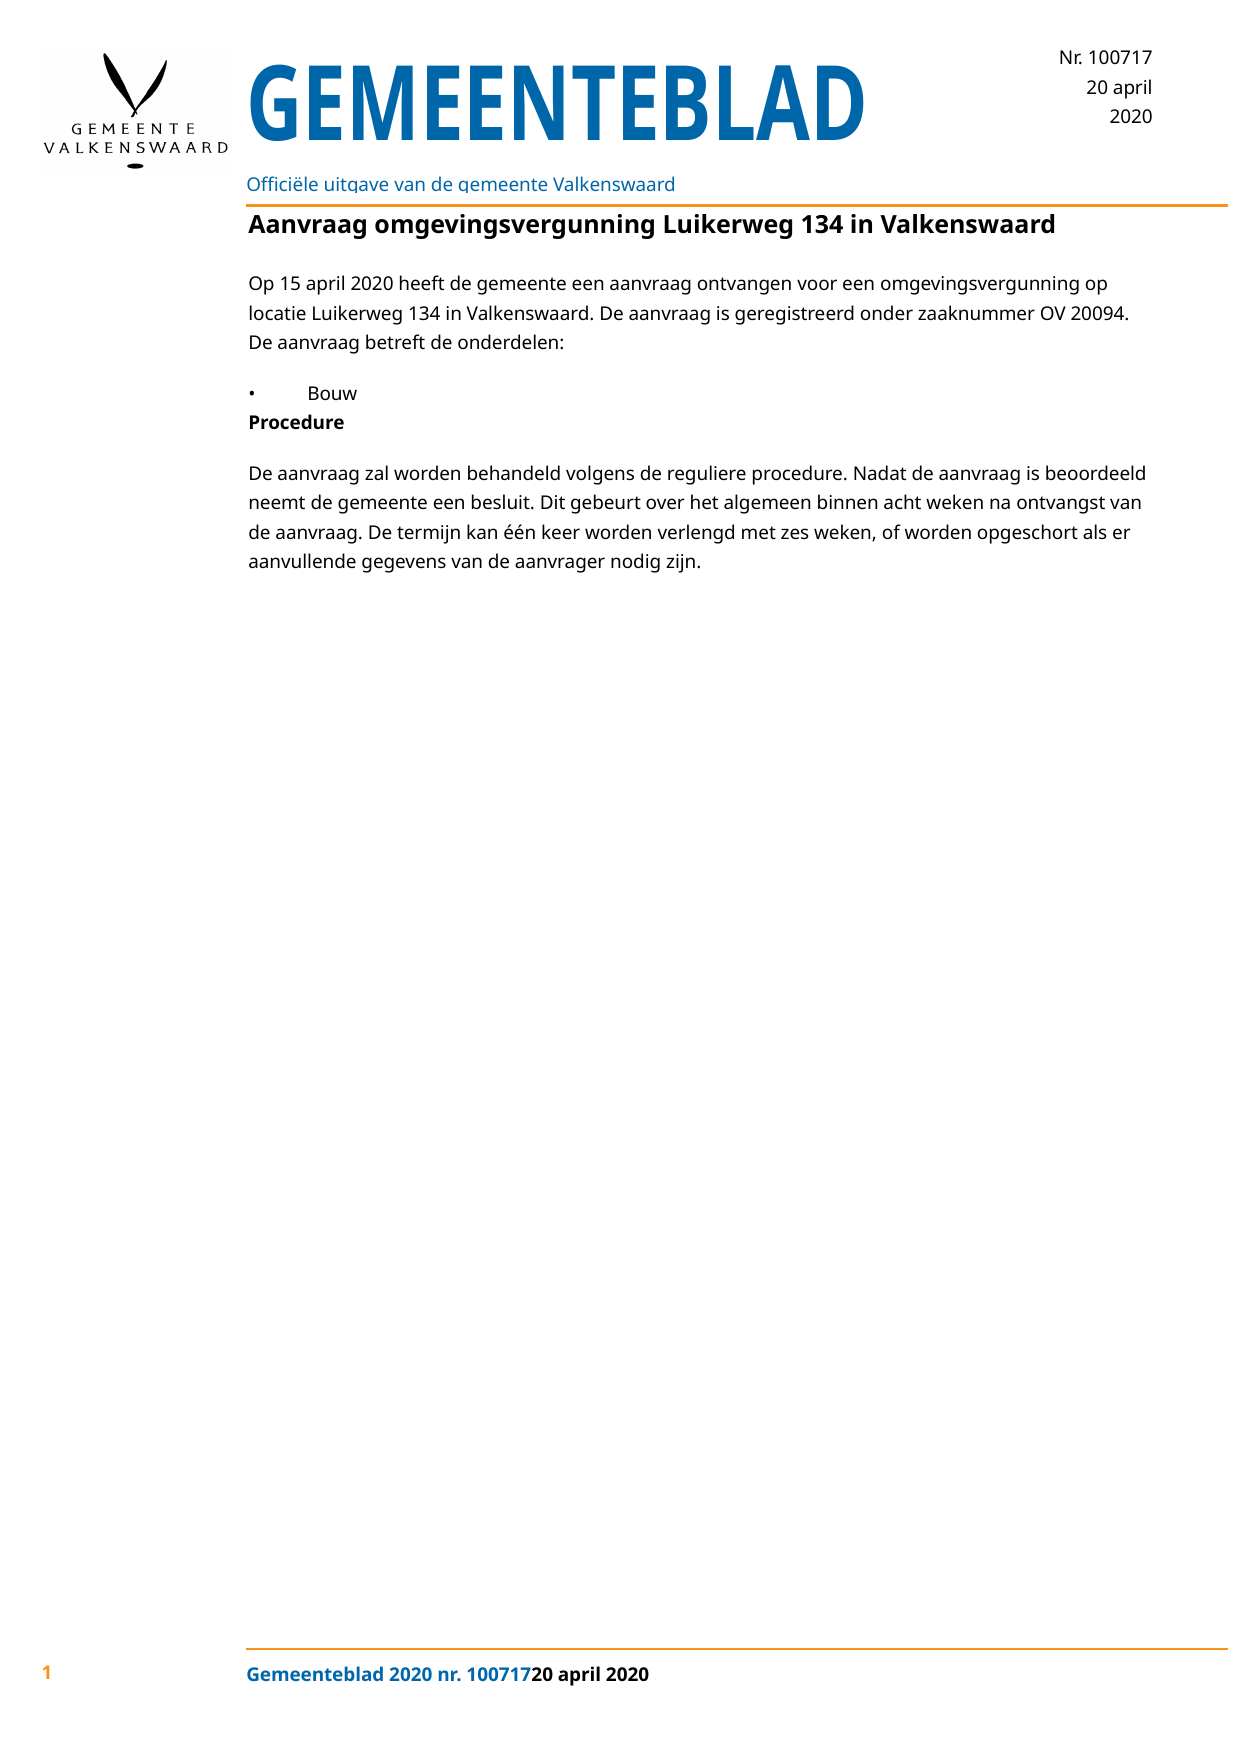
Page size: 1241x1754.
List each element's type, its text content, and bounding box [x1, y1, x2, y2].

list Bouw [248, 380, 1152, 406]
text Op 15 april 2020 heeft de gemeente een aanvraag ontvangen voor een omgevingsvergunning op locatie Luikerweg 134 in Valkenswaard. De aanvraag is geregistreerd onder zaaknummer OV 20094. De aanvraag betreft de onderdelen: [248, 270, 1152, 355]
picture [41, 47, 231, 172]
text De aanvraag zal worden behandeld volgens de reguliere procedure. Nadat de aanvraag is beoordeeld neemt de gemeente een besluit. Dit gebeurt over het algemeen binnen acht weken na ontvangst van de aanvraag. De termijn kan één keer worden verlengd met zes weken, of worden opgeschort als er aanvullende gegevens van de aanvrager nodig zijn. [248, 460, 1152, 574]
text Aanvraag omgevingsvergunning Luikerweg 134 in Valkenswaard [248, 207, 1152, 241]
text Procedure [248, 409, 1152, 435]
